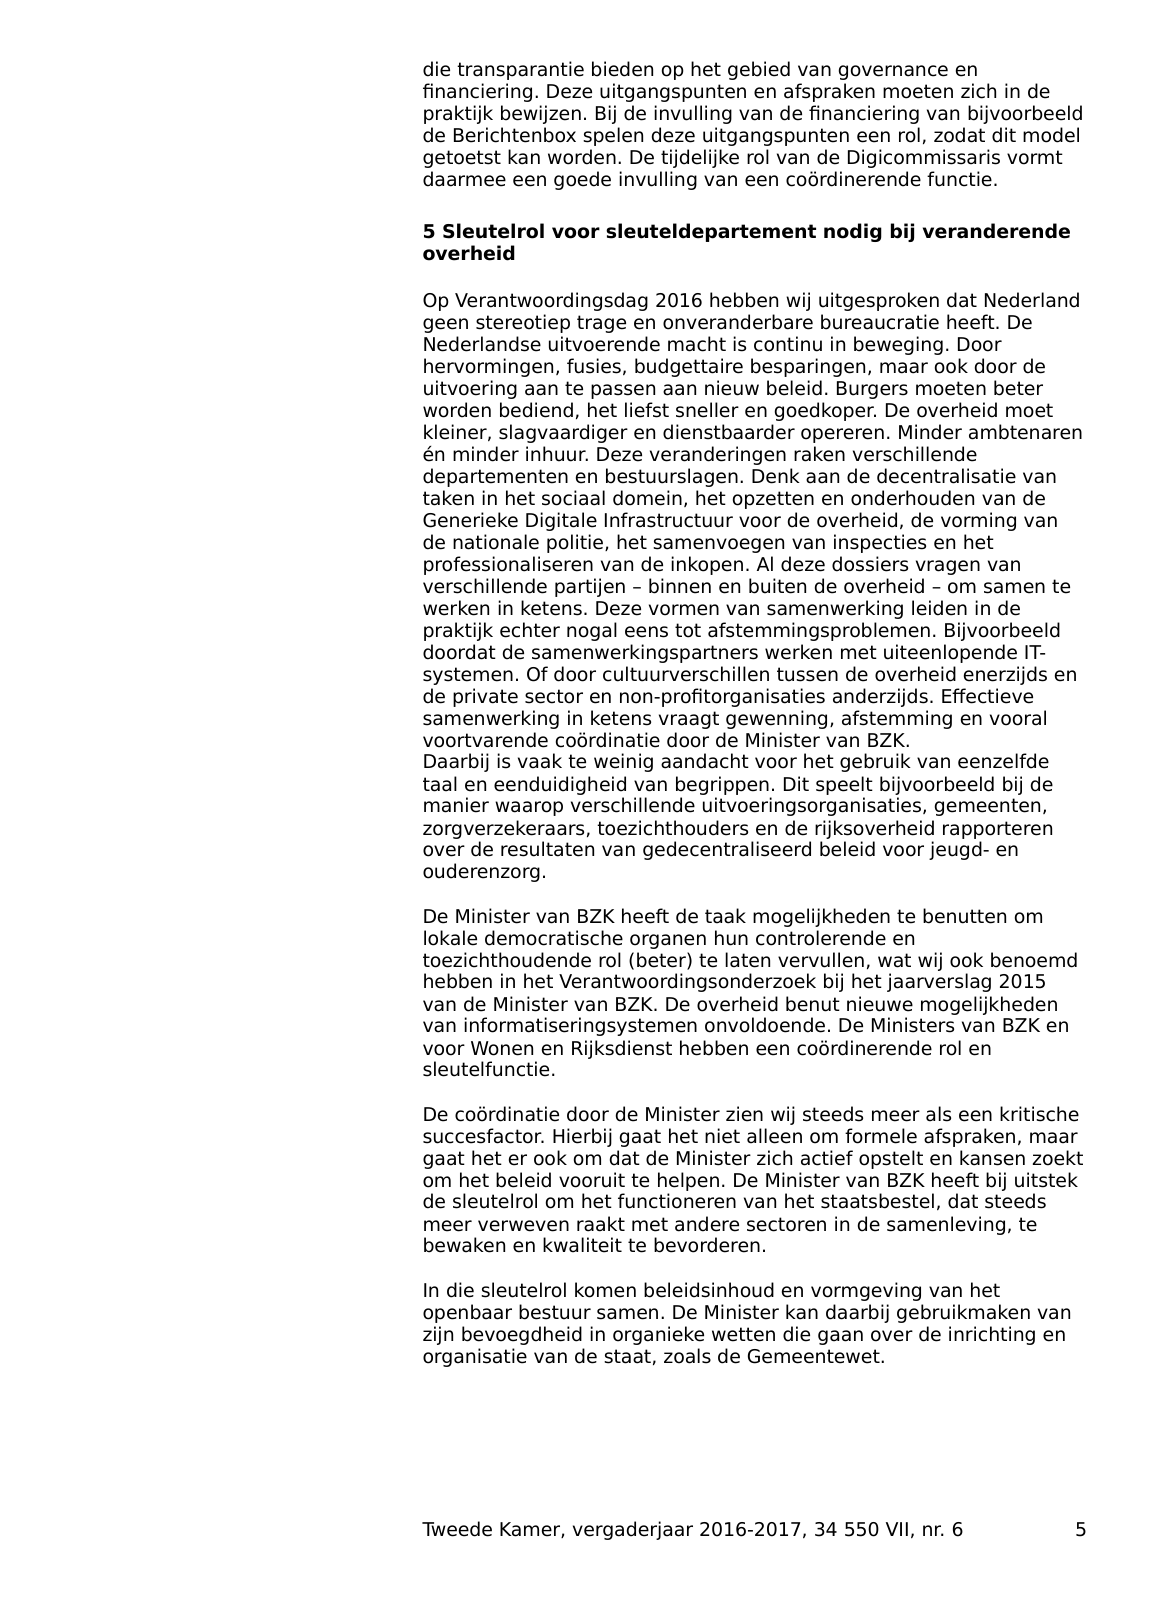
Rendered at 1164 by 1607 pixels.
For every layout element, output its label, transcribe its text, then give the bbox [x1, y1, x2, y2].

text die transparantie bieden op het gebied van governance en financiering. Deze uitgangspunten en afspraken moeten zich in de praktijk bewijzen. Bij de invulling van de financiering van bijvoorbeeld de Berichtenbox spelen deze uitgangspunten een rol, zodat dit model getoetst kan worden. De tijdelijke rol van de Digicommissaris vormt daarmee een goede invulling van een coördinerende functie. [422, 59, 1087, 191]
text De coördinatie door de Minister zien wij steeds meer als een kritische succesfactor. Hierbij gaat het niet alleen om formele afspraken, maar gaat het er ook om dat de Minister zich actief opstelt en kansen zoekt om het beleid vooruit te helpen. De Minister van BZK heeft bij uitstek de sleutelrol om het functioneren van het staatsbestel, dat steeds meer verweven raakt met andere sectoren in de samenleving, te bewaken en kwaliteit te bevorderen. [422, 1103, 1087, 1257]
text Op Verantwoordingsdag 2016 hebben wij uitgesproken dat Nederland geen stereotiep trage en onveranderbare bureaucratie heeft. De Nederlandse uitvoerende macht is continu in beweging. Door hervormingen, fusies, budgettaire besparingen, maar ook door de uitvoering aan te passen aan nieuw beleid. Burgers moeten beter worden bediend, het liefst sneller en goedkoper. De overheid moet kleiner, slagvaardiger en dienstbaarder opereren. Minder ambtenaren én minder inhuur. Deze veranderingen raken verschillende departementen en bestuurslagen. Denk aan de decentralisatie van taken in het sociaal domein, het opzetten en onderhouden van de Generieke Digitale Infrastructuur voor de overheid, de vorming van de nationale politie, het samenvoegen van inspecties en het professionaliseren van de inkopen. Al deze dossiers vragen van verschillende partijen – binnen en buiten de overheid – om samen te werken in ketens. Deze vormen van samenwerking leiden in de praktijk echter nogal eens tot afstemmingsproblemen. Bijvoorbeeld doordat de samenwerkingspartners werken met uiteenlopende IT-systemen. Of door cultuurverschillen tussen de overheid enerzijds en de private sector en non-profitorganisaties anderzijds. Effectieve samenwerking in ketens vraagt gewenning, afstemming en vooral voortvarende coördinatie door de Minister van BZK. [422, 290, 1087, 751]
text In die sleutelrol komen beleidsinhoud en vormgeving van het openbaar bestuur samen. De Minister kan daarbij gebruikmaken van zijn bevoegdheid in organieke wetten die gaan over de inrichting en organisatie van de staat, zoals de Gemeentewet. [422, 1279, 1087, 1367]
text Daarbij is vaak te weinig aandacht voor het gebruik van eenzelfde taal en eenduidigheid van begrippen. Dit speelt bijvoorbeeld bij de manier waarop verschillende uitvoeringsorganisaties, gemeenten, zorgverzekeraars, toezichthouders en de rijksoverheid rapporteren over de resultaten van gedecentraliseerd beleid voor jeugd- en ouderenzorg. [422, 751, 1087, 883]
text De Minister van BZK heeft de taak mogelijkheden te benutten om lokale democratische organen hun controlerende en toezichthoudende rol (beter) te laten vervullen, wat wij ook benoemd hebben in het Verantwoordingsonderzoek bij het jaarverslag 2015 van de Minister van BZK. De overheid benut nieuwe mogelijkheden van informatiseringsystemen onvoldoende. De Ministers van BZK en voor Wonen en Rijksdienst hebben een coördinerende rol en sleutelfunctie. [422, 906, 1087, 1081]
subtitle 5 Sleutelrol voor sleuteldepartement nodig bij veranderende overheid [422, 221, 1087, 265]
